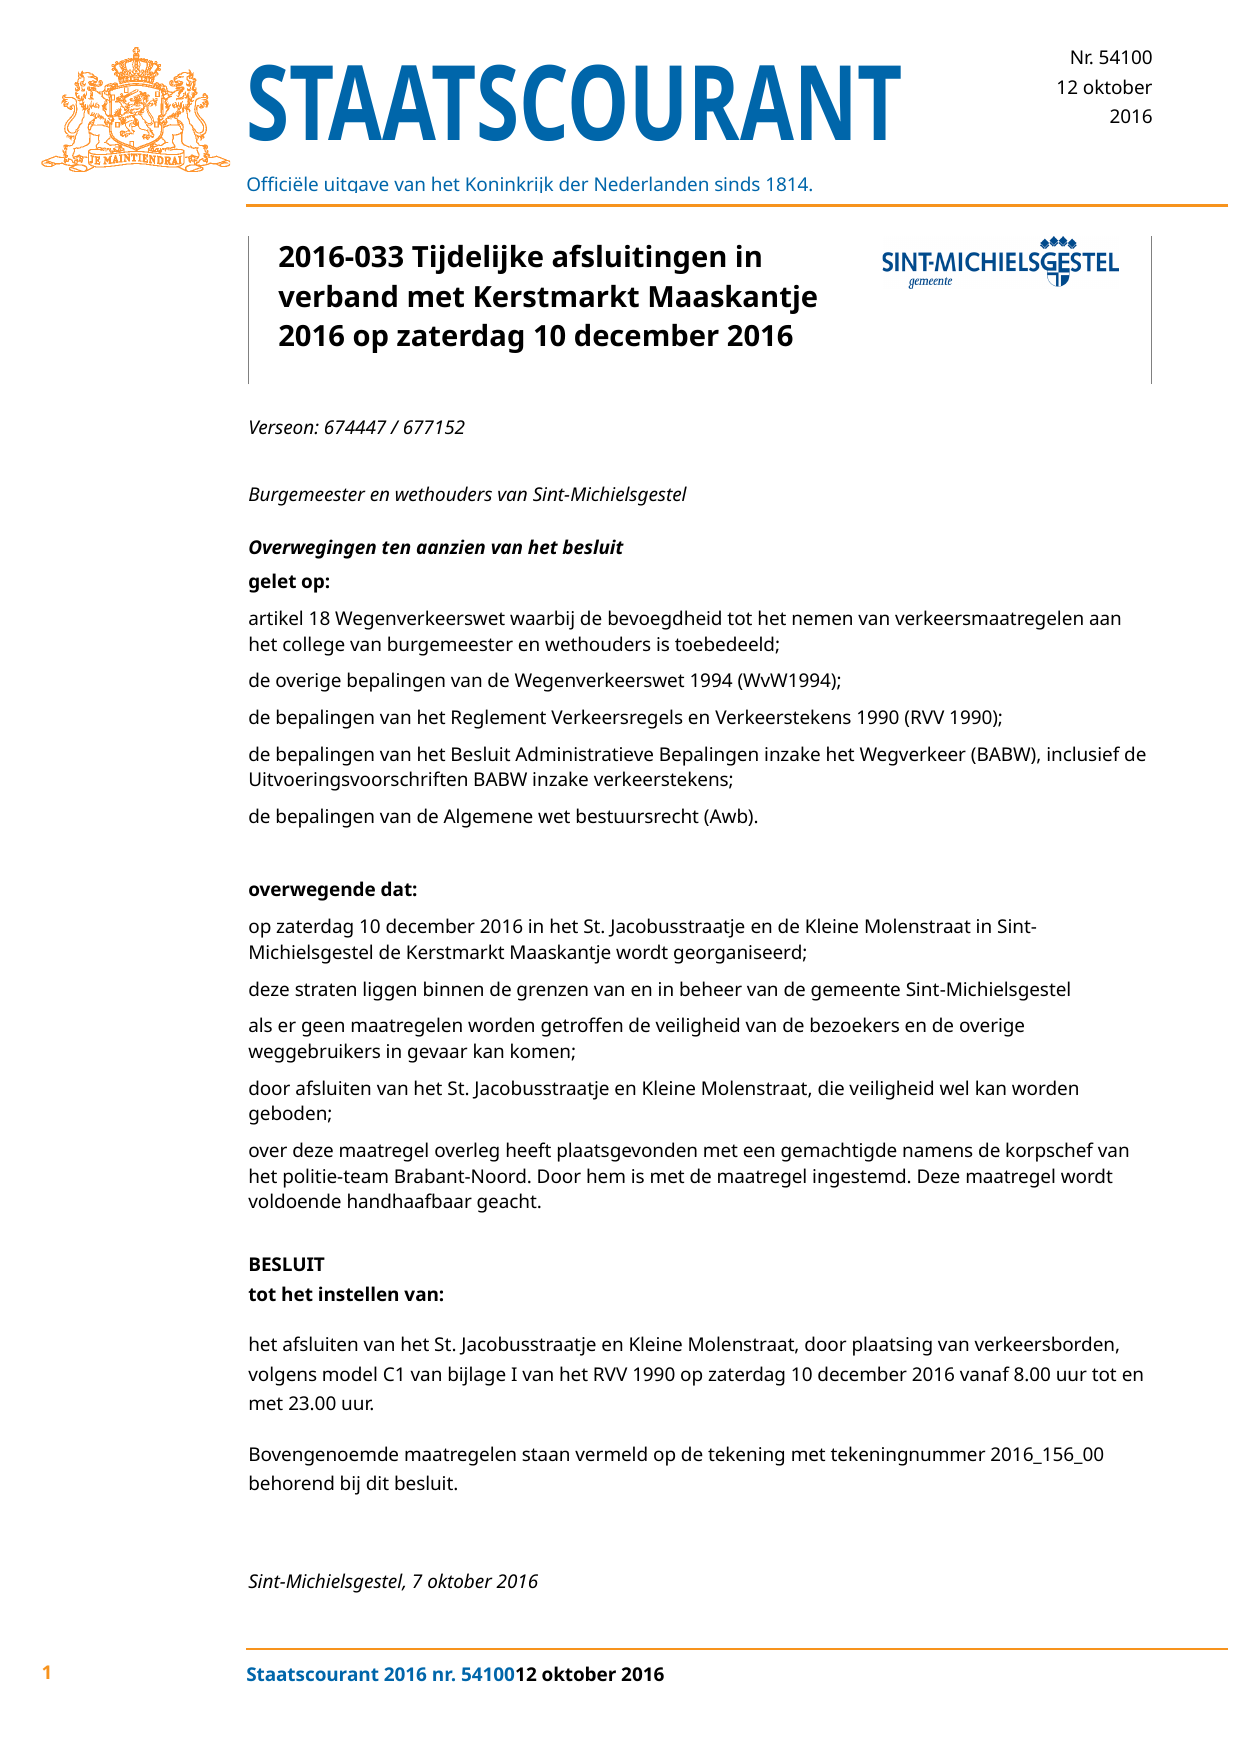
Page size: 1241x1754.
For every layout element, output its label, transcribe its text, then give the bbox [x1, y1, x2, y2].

text op zaterdag 10 december 2016 in het St. Jacobusstraatje ­en de Kleine Molenstraat in Sint-Michielsgestel de Kerstmarkt Maaskantje wordt georganiseerd; [248, 913, 1152, 965]
text overwegende dat: [248, 877, 1152, 902]
text Verseon: 674447 / 677152 [248, 414, 1152, 440]
picture [41, 47, 231, 172]
text gelet op: [248, 568, 1152, 594]
text tot het instellen van: [248, 1281, 1152, 1307]
text artikel 18 Wegenverkeerswet waarbij de bevoegdheid tot het nemen van verkeersmaatregelen aan het college van burgemeester en wethouders is toebedeeld; [248, 605, 1152, 657]
picture [882, 236, 1119, 289]
text de bepalingen van het Besluit Administratieve Bepalingen inzake het Wegverkeer (BABW), inclusief de Uitvoeringsvoorschriften BABW inzake verkeerstekens; [248, 741, 1152, 792]
text Sint-Michielsgestel, 7 oktober 2016 [248, 1569, 1152, 1594]
text de overige bepalingen van de Wegenverkeerswet 1994 (WvW1994); [248, 668, 1152, 693]
text door afsluiten van het St. Jacobusstraatje en Kleine Molenstraat, die veiligheid wel kan worden geboden; [248, 1075, 1152, 1126]
text Overwegingen ten aanzien van het besluit [248, 534, 1152, 560]
text de bepalingen van de Algemene wet bestuursrecht (Awb). [248, 803, 1152, 829]
text BESLUIT [248, 1251, 1152, 1277]
text het afsluiten van het St. Jacobusstraatje en Kleine Molenstraat, door plaatsing van verkeersborden, volgens model C1 van bijlage I van het RVV 1990 op zaterdag 10 december 2016 vanaf 8.00 uur tot en met 23.00 uur. [248, 1331, 1152, 1416]
text Bovengenoemde maatregelen staan­ vermeld op de tekening met tekeningnummer 2016_156_00 behorend bij dit besluit. [248, 1441, 1152, 1496]
text als er geen maatregelen worden getroffen de veiligheid van de bezoekers en de overige weggebruikers in gevaar kan komen; [248, 1012, 1152, 1064]
text de bepalingen van het Reglement Verkeersregels en Verkeerstekens 1990 (RVV 1990); [248, 704, 1152, 730]
table_header [850, 236, 1151, 384]
text Burgemeester en wethouders van Sint-Michielsgestel [248, 482, 1152, 507]
text deze straten liggen binnen de grenzen van en in beheer van de gemeente Sint‑Michielsgestel [248, 976, 1152, 1001]
text over deze maatregel overleg heeft plaatsgevonden met een gemachtigde namens de korpschef van het politie-team Brabant-Noord. Door hem is met de maatregel ingestemd. Deze maatregel wordt voldoende handhaafbaar geacht. [248, 1137, 1152, 1214]
table_header 2016-033 Tijdelijke afsluitingen in verband met Kerstmarkt Maaskantje 2016 op zaterdag 10 december 2016 [249, 236, 850, 384]
